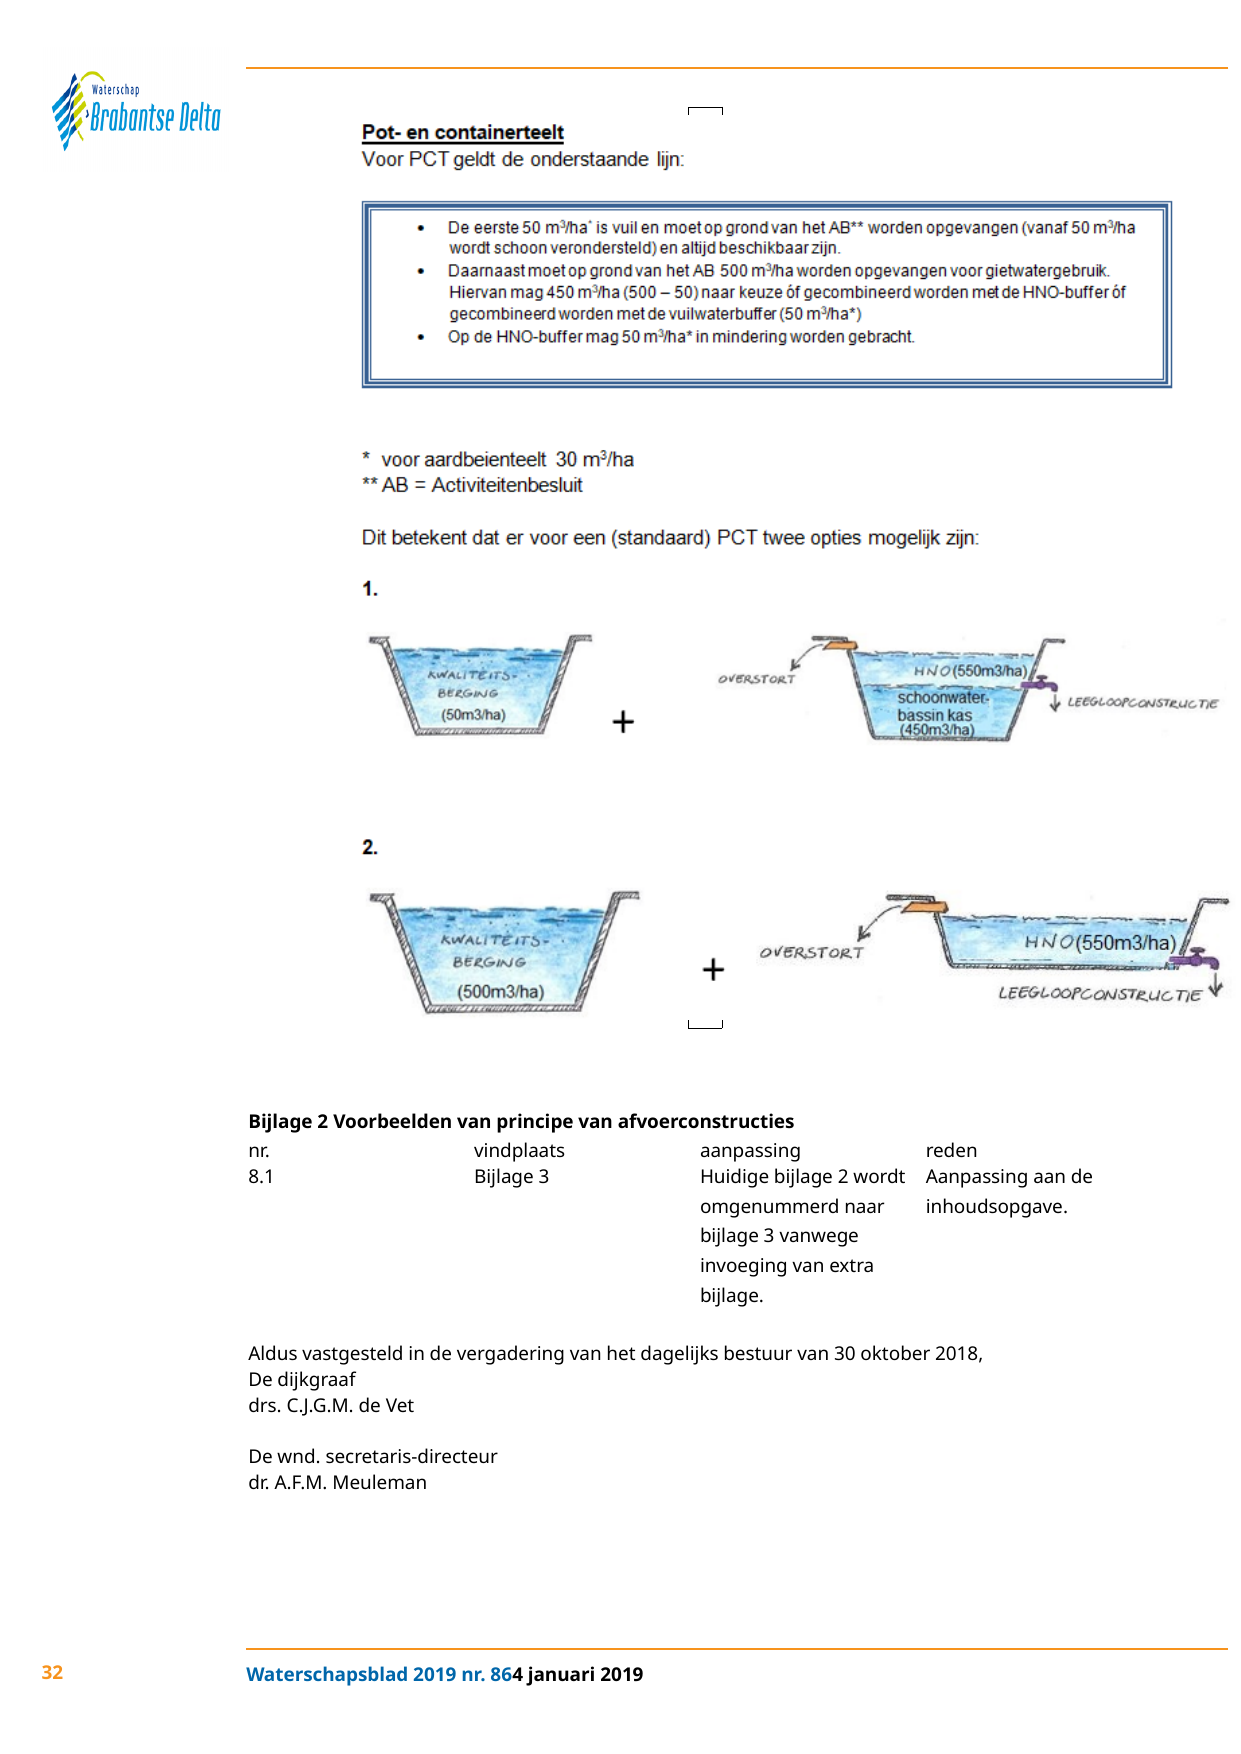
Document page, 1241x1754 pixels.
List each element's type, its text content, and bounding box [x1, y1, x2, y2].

table_cell Huidige bijlage 2 wordt omgenummerd naar bijlage 3 vanwege invoeging van extra bijlage. [700, 1164, 926, 1307]
table_cell [248, 95, 462, 1075]
table_cell [937, 1020, 1152, 1075]
picture [354, 115, 1240, 1020]
text De wnd. secretaris-directeur [248, 1443, 1152, 1469]
table_header aanpassing [700, 1138, 926, 1163]
table_cell Bijlage 3 [474, 1164, 700, 1307]
table_header vindplaats [474, 1138, 700, 1163]
table_cell 8.1 [248, 1164, 474, 1307]
table_header reden [926, 1138, 1152, 1163]
text dr. A.F.M. Meuleman [248, 1469, 1152, 1495]
text Aldus vastgesteld in de vergadering van het dagelijks bestuur van 30 oktober 2018, [248, 1340, 1152, 1366]
picture [41, 47, 231, 172]
text De dijkgraaf [248, 1366, 1152, 1392]
table_cell [462, 1020, 676, 1075]
text drs. C.J.G.M. de Vet [248, 1392, 1152, 1417]
table_cell Aanpassing aan de inhoudsopgave. [926, 1164, 1152, 1307]
table_cell [937, 95, 1152, 115]
table_header nr. [248, 1138, 474, 1163]
table_cell [462, 95, 676, 115]
text Bijlage 2 Voorbeelden van principe van afvoerconstructies [248, 1108, 1152, 1134]
